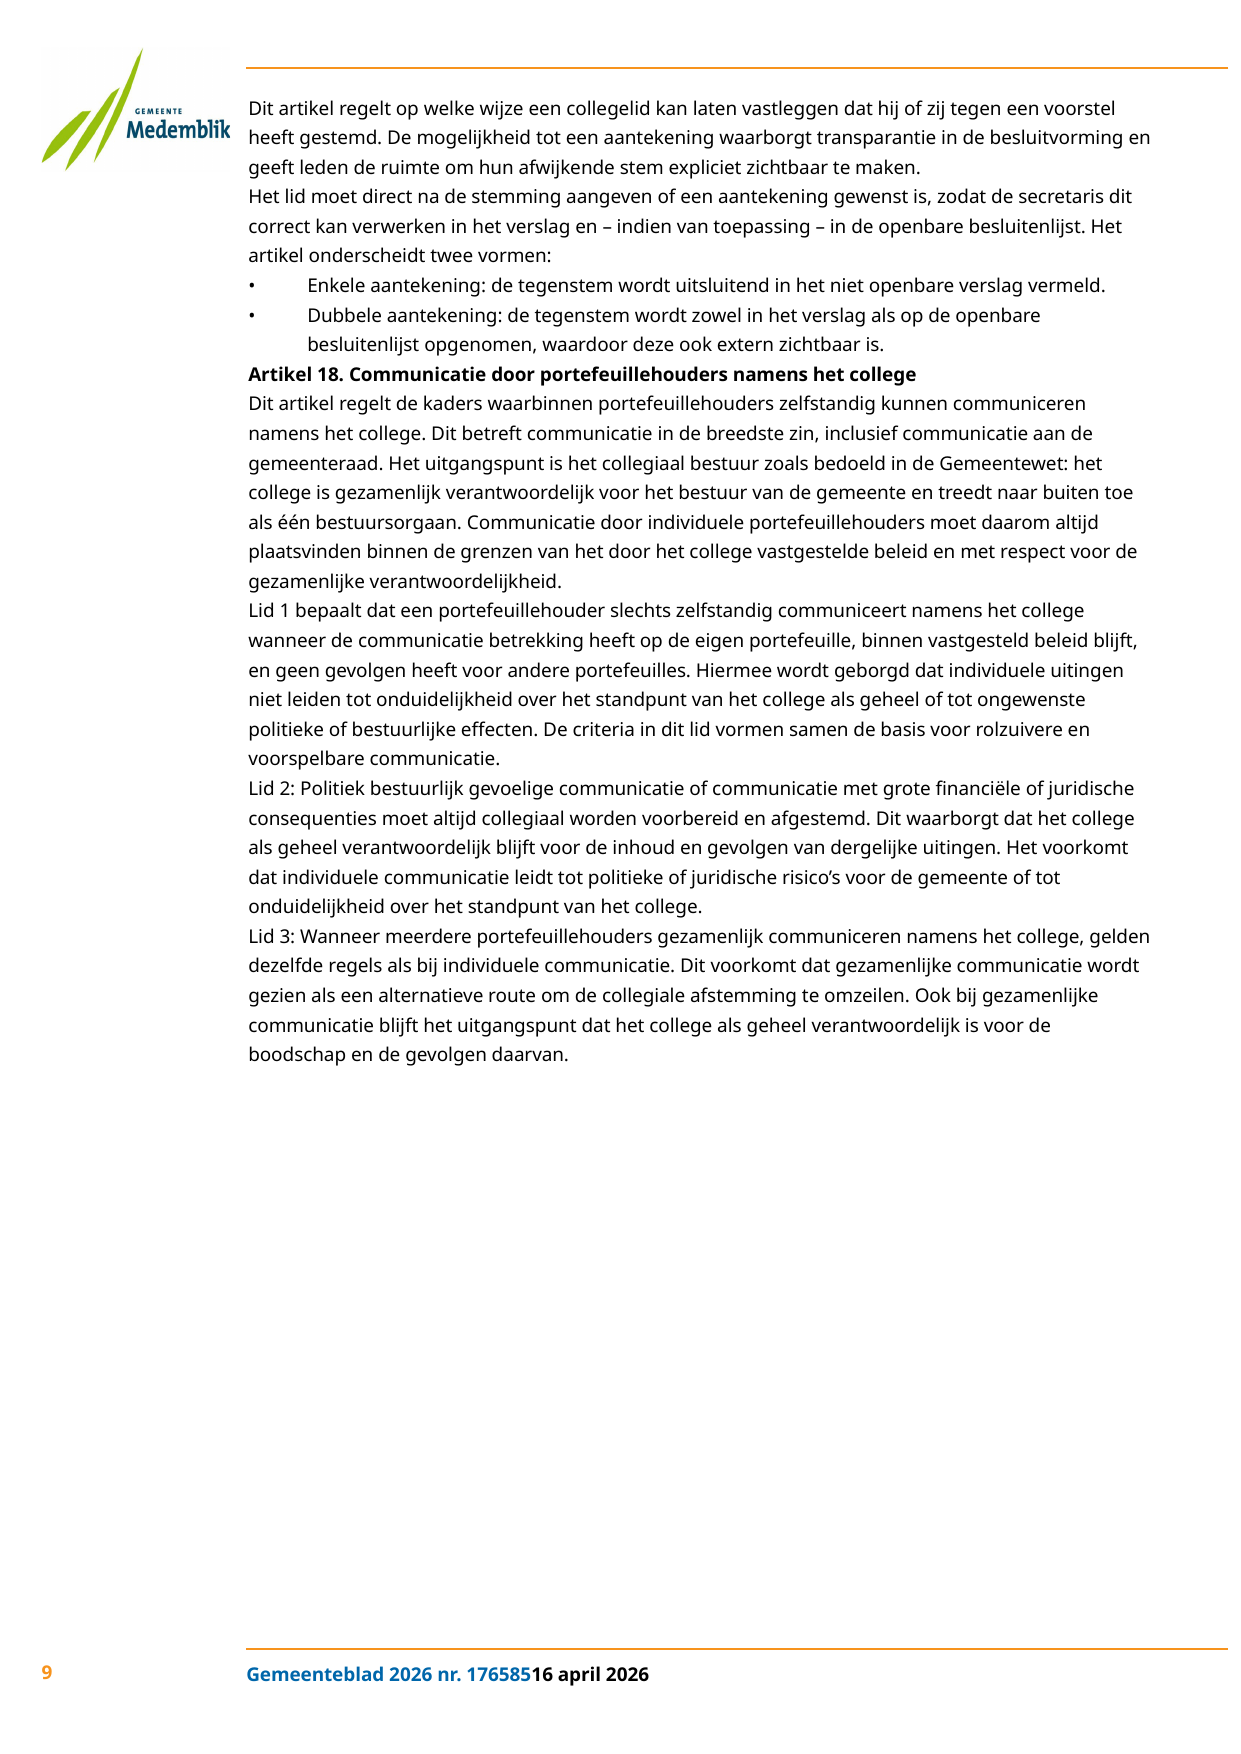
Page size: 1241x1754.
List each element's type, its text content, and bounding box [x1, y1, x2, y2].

text Lid 1 bepaalt dat een portefeuillehouder slechts zelfstandig communiceert namens het college wanneer de communicatie betrekking heeft op de eigen portefeuille, binnen vastgesteld beleid blijft, en geen gevolgen heeft voor andere portefeuilles. Hiermee wordt geborgd dat individuele uitingen niet leiden tot onduidelijkheid over het standpunt van het college als geheel of tot ongewenste politieke of bestuurlijke effecten. De criteria in dit lid vormen samen de basis voor rolzuivere en voorspelbare communicatie. [248, 598, 1152, 771]
list Enkele aantekening: de tegenstem wordt uitsluitend in het niet openbare verslag vermeld. [248, 272, 1152, 298]
text Lid 3: Wanneer meerdere portefeuillehouders gezamenlijk communiceren namens het college, gelden dezelfde regels als bij individuele communicatie. Dit voorkomt dat gezamenlijke communicatie wordt gezien als een alternatieve route om de collegiale afstemming te omzeilen. Ook bij gezamenlijke communicatie blijft het uitgangspunt dat het college als geheel verantwoordelijk is voor de boodschap en de gevolgen daarvan. [248, 923, 1152, 1067]
picture [41, 47, 231, 172]
text Dit artikel regelt de kaders waarbinnen portefeuillehouders zelfstandig kunnen communiceren namens het college. Dit betreft communicatie in de breedste zin, inclusief communicatie aan de gemeenteraad. Het uitgangspunt is het collegiaal bestuur zoals bedoeld in de Gemeentewet: het college is gezamenlijk verantwoordelijk voor het bestuur van de gemeente en treedt naar buiten toe als één bestuursorgaan. Communicatie door individuele portefeuillehouders moet daarom altijd plaatsvinden binnen de grenzen van het door het college vastgestelde beleid en met respect voor de gezamenlijke verantwoordelijkheid. [248, 391, 1152, 594]
text Artikel 18. Communicatie door portefeuillehouders namens het college [248, 361, 1152, 387]
text Het lid moet direct na de stemming aangeven of een aantekening gewenst is, zodat de secretaris dit correct kan verwerken in het verslag en – indien van toepassing – in de openbare besluitenlijst. Het artikel onderscheidt twee vormen: [248, 183, 1152, 268]
text Dit artikel regelt op welke wijze een collegelid kan laten vastleggen dat hij of zij tegen een voorstel heeft gestemd. De mogelijkheid tot een aantekening waarborgt transparantie in de besluitvorming en geeft leden de ruimte om hun afwijkende stem expliciet zichtbaar te maken. [248, 95, 1152, 180]
list Dubbele aantekening: de tegenstem wordt zowel in het verslag als op de openbare besluitenlijst opgenomen, waardoor deze ook extern zichtbaar is. [248, 302, 1152, 357]
text Lid 2: Politiek bestuurlijk gevoelige communicatie of communicatie met grote financiële of juridische consequenties moet altijd collegiaal worden voorbereid en afgestemd. Dit waarborgt dat het college als geheel verantwoordelijk blijft voor de inhoud en gevolgen van dergelijke uitingen. Het voorkomt dat individuele communicatie leidt tot politieke of juridische risico’s voor de gemeente of tot onduidelijkheid over het standpunt van het college. [248, 775, 1152, 919]
